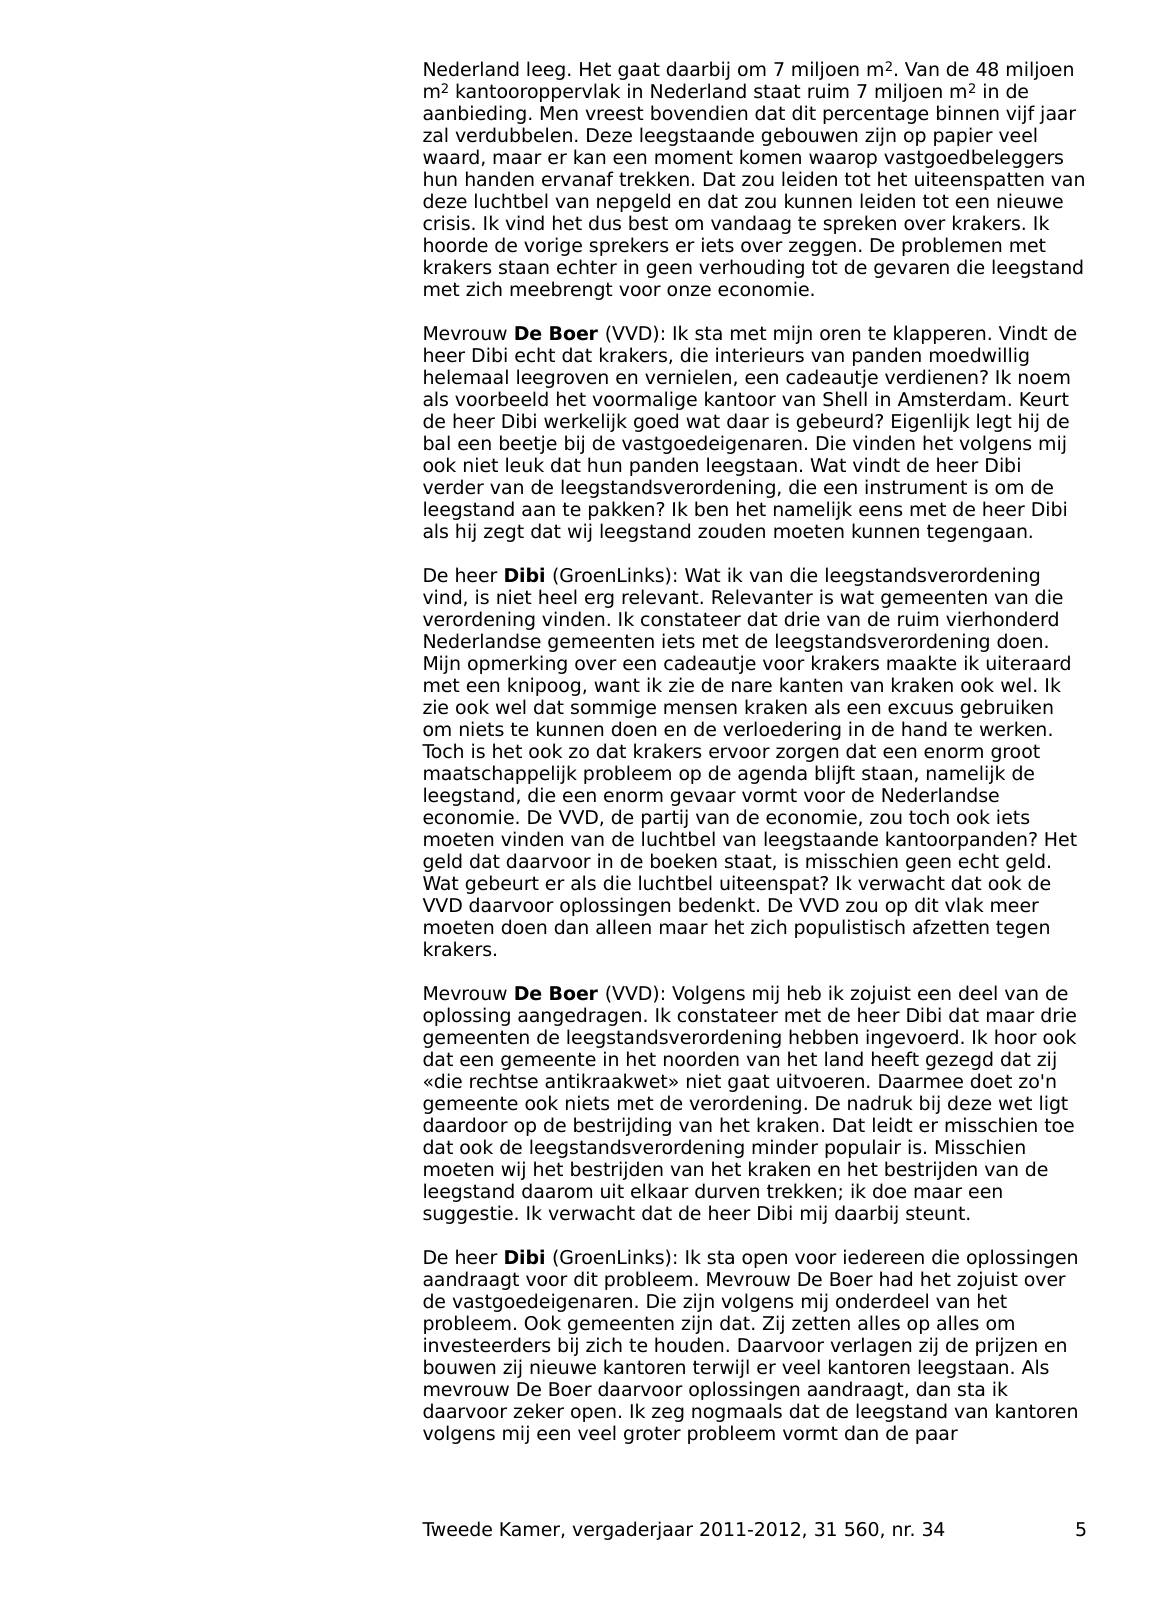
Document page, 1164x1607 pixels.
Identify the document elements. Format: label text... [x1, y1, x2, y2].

text Nederland leeg. Het gaat daarbij om 7 miljoen m2. Van de 48 miljoen m2 kantooroppervlak in Nederland staat ruim 7 miljoen m2 in de aanbieding. Men vreest bovendien dat dit percentage binnen vijf jaar zal verdubbelen. Deze leegstaande gebouwen zijn op papier veel waard, maar er kan een moment komen waarop vastgoedbeleggers hun handen ervanaf trekken. Dat zou leiden tot het uiteenspatten van deze luchtbel van nepgeld en dat zou kunnen leiden tot een nieuwe crisis. Ik vind het dus best om vandaag te spreken over krakers. Ik hoorde de vorige sprekers er iets over zeggen. De problemen met krakers staan echter in geen verhouding tot de gevaren die leegstand met zich meebrengt voor onze economie. [422, 59, 1087, 301]
text De heer Dibi (GroenLinks): Ik sta open voor iedereen die oplossingen aandraagt voor dit probleem. Mevrouw De Boer had het zojuist over de vastgoedeigenaren. Die zijn volgens mij onderdeel van het probleem. Ook gemeenten zijn dat. Zij zetten alles op alles om investeerders bij zich te houden. Daarvoor verlagen zij de prijzen en bouwen zij nieuwe kantoren terwijl er veel kantoren leegstaan. Als mevrouw De Boer daarvoor oplossingen aandraagt, dan sta ik daarvoor zeker open. Ik zeg nogmaals dat de leegstand van kantoren volgens mij een veel groter probleem vormt dan de paar [422, 1247, 1087, 1444]
text Mevrouw De Boer (VVD): Ik sta met mijn oren te klapperen. Vindt de heer Dibi echt dat krakers, die interieurs van panden moedwillig helemaal leegroven en vernielen, een cadeautje verdienen? Ik noem als voorbeeld het voormalige kantoor van Shell in Amsterdam. Keurt de heer Dibi werkelijk goed wat daar is gebeurd? Eigenlijk legt hij de bal een beetje bij de vastgoedeigenaren. Die vinden het volgens mij ook niet leuk dat hun panden leegstaan. Wat vindt de heer Dibi verder van de leegstandsverordening, die een instrument is om de leegstand aan te pakken? Ik ben het namelijk eens met de heer Dibi als hij zegt dat wij leegstand zouden moeten kunnen tegengaan. [422, 323, 1087, 543]
text De heer Dibi (GroenLinks): Wat ik van die leegstandsverordening vind, is niet heel erg relevant. Relevanter is wat gemeenten van die verordening vinden. Ik constateer dat drie van de ruim vierhonderd Nederlandse gemeenten iets met de leegstandsverordening doen. Mijn opmerking over een cadeautje voor krakers maakte ik uiteraard met een knipoog, want ik zie de nare kanten van kraken ook wel. Ik zie ook wel dat sommige mensen kraken als een excuus gebruiken om niets te kunnen doen en de verloedering in de hand te werken. Toch is het ook zo dat krakers ervoor zorgen dat een enorm groot maatschappelijk probleem op de agenda blijft staan, namelijk de leegstand, die een enorm gevaar vormt voor de Nederlandse economie. De VVD, de partij van de economie, zou toch ook iets moeten vinden van de luchtbel van leegstaande kantoorpanden? Het geld dat daarvoor in de boeken staat, is misschien geen echt geld. Wat gebeurt er als die luchtbel uiteenspat? Ik verwacht dat ook de VVD daarvoor oplossingen bedenkt. De VVD zou op dit vlak meer moeten doen dan alleen maar het zich populistisch afzetten tegen krakers. [422, 565, 1087, 961]
text Mevrouw De Boer (VVD): Volgens mij heb ik zojuist een deel van de oplossing aangedragen. Ik constateer met de heer Dibi dat maar drie gemeenten de leegstandsverordening hebben ingevoerd. Ik hoor ook dat een gemeente in het noorden van het land heeft gezegd dat zij «die rechtse antikraakwet» niet gaat uitvoeren. Daarmee doet zo'n gemeente ook niets met de verordening. De nadruk bij deze wet ligt daardoor op de bestrijding van het kraken. Dat leidt er misschien toe dat ook de leegstandsverordening minder populair is. Misschien moeten wij het bestrijden van het kraken en het bestrijden van de leegstand daarom uit elkaar durven trekken; ik doe maar een suggestie. Ik verwacht dat de heer Dibi mij daarbij steunt. [422, 983, 1087, 1224]
